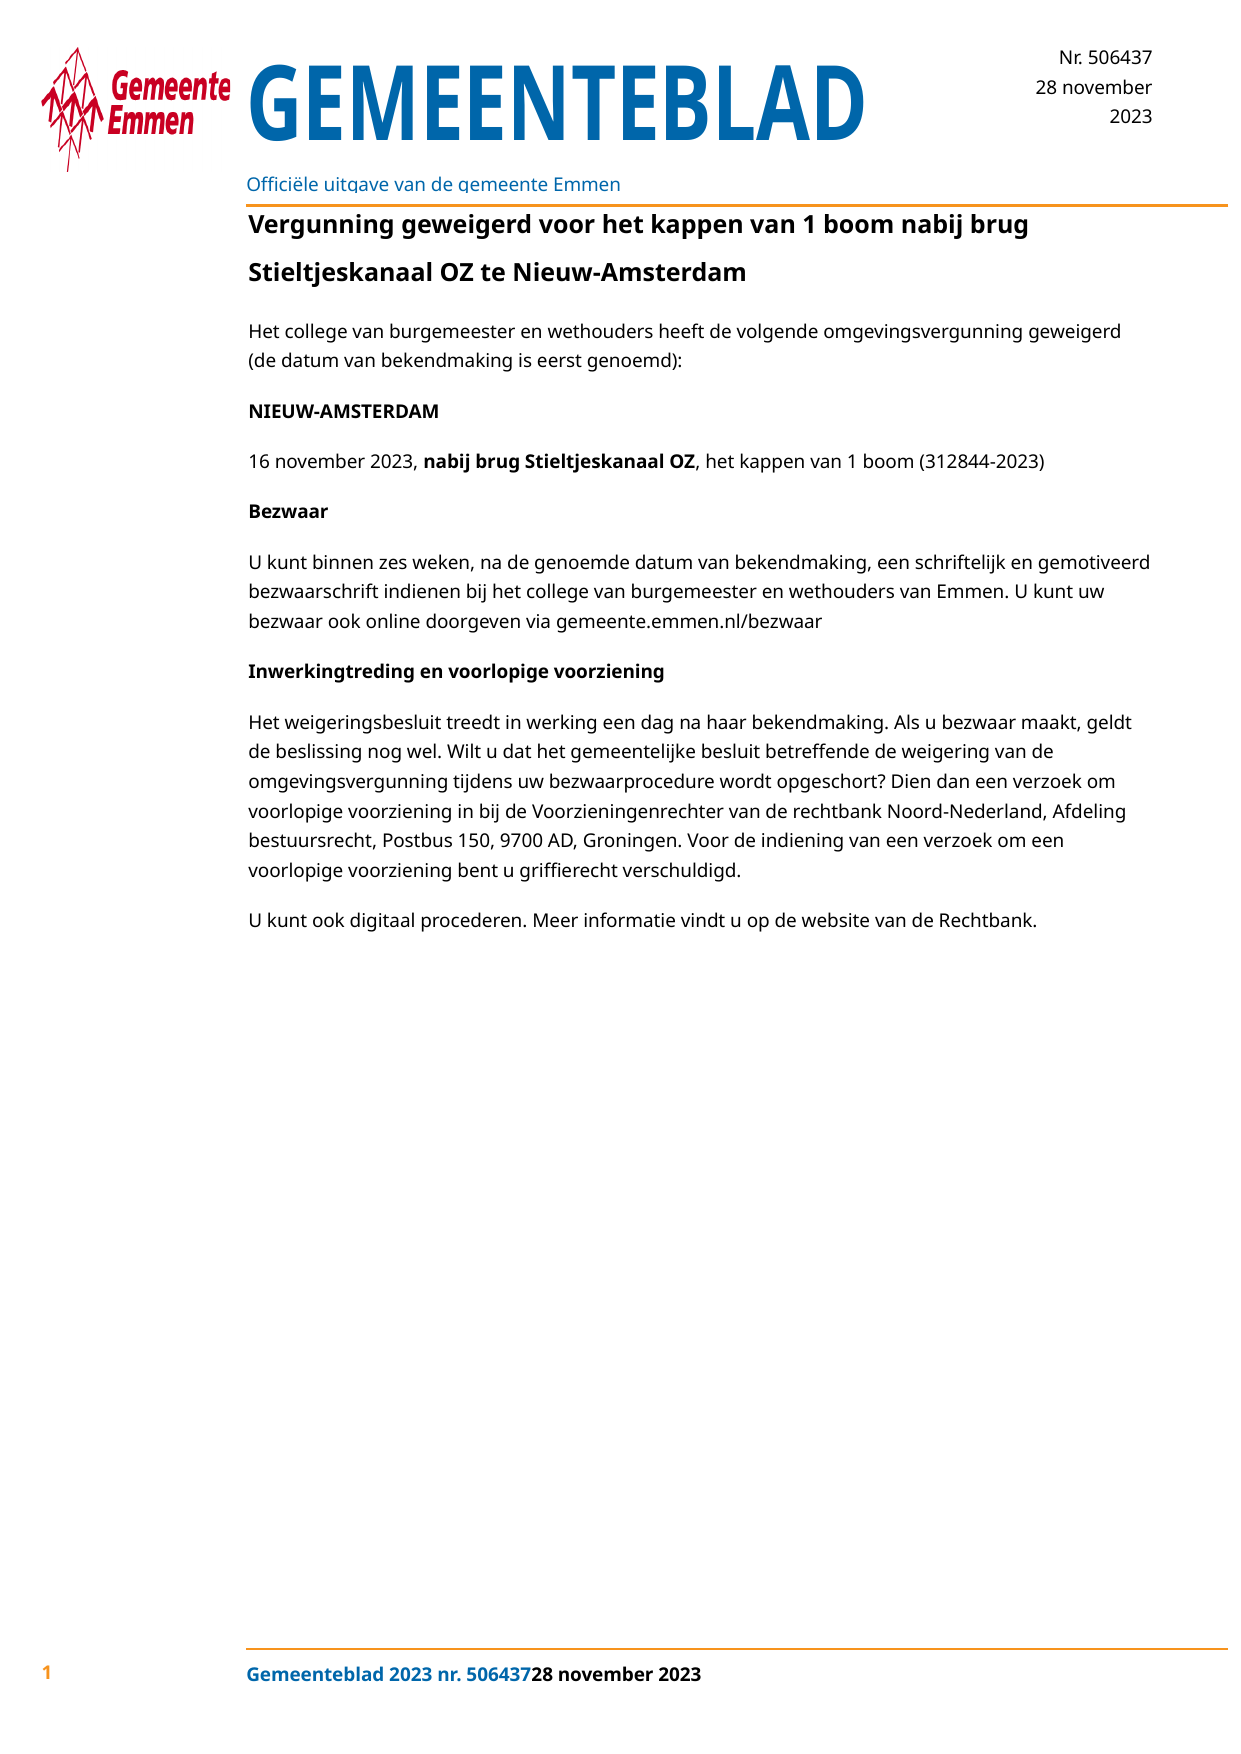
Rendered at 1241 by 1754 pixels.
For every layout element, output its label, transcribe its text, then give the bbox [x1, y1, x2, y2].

text Het college van burgemeester en wethouders heeft de volgende omgevingsvergunning geweigerd (de datum van bekendmaking is eerst genoemd): [248, 318, 1152, 373]
text Bezwaar [248, 499, 1152, 524]
text Inwerkingtreding en voorlopige voorziening [248, 659, 1152, 684]
text 16 november 2023, nabij brug Stieltjeskanaal OZ, het kappen van 1 boom (312844-2023) [248, 448, 1152, 474]
text Vergunning geweigerd voor het kappen van 1 boom nabij brug Stieltjeskanaal OZ te Nieuw-Amsterdam [248, 207, 1152, 288]
text U kunt ook digitaal procederen. Meer informatie vindt u op de website van de Rechtbank. [248, 907, 1152, 933]
text NIEUW-AMSTERDAM [248, 398, 1152, 424]
picture [41, 47, 231, 172]
text U kunt binnen zes weken, na de genoemde datum van bekendmaking, een schriftelijk en gemotiveerd bezwaarschrift indienen bij het college van burgemeester en wethouders van Emmen. U kunt uw bezwaar ook online doorgeven via gemeente.emmen.nl/bezwaar [248, 549, 1152, 634]
text Het weigeringsbesluit treedt in werking een dag na haar bekendmaking. Als u bezwaar maakt, geldt de beslissing nog wel. Wilt u dat het gemeentelijke besluit betreffende de weigering van de omgevingsvergunning tijdens uw bezwaarprocedure wordt opgeschort? Dien dan een verzoek om voorlopige voorziening in bij de Voorzieningenrechter van de rechtbank Noord-Nederland, Afdeling bestuursrecht, Postbus 150, 9700 AD, Groningen. Voor de indiening van een verzoek om een voorlopige voorziening bent u griffierecht verschuldigd. [248, 709, 1152, 883]
